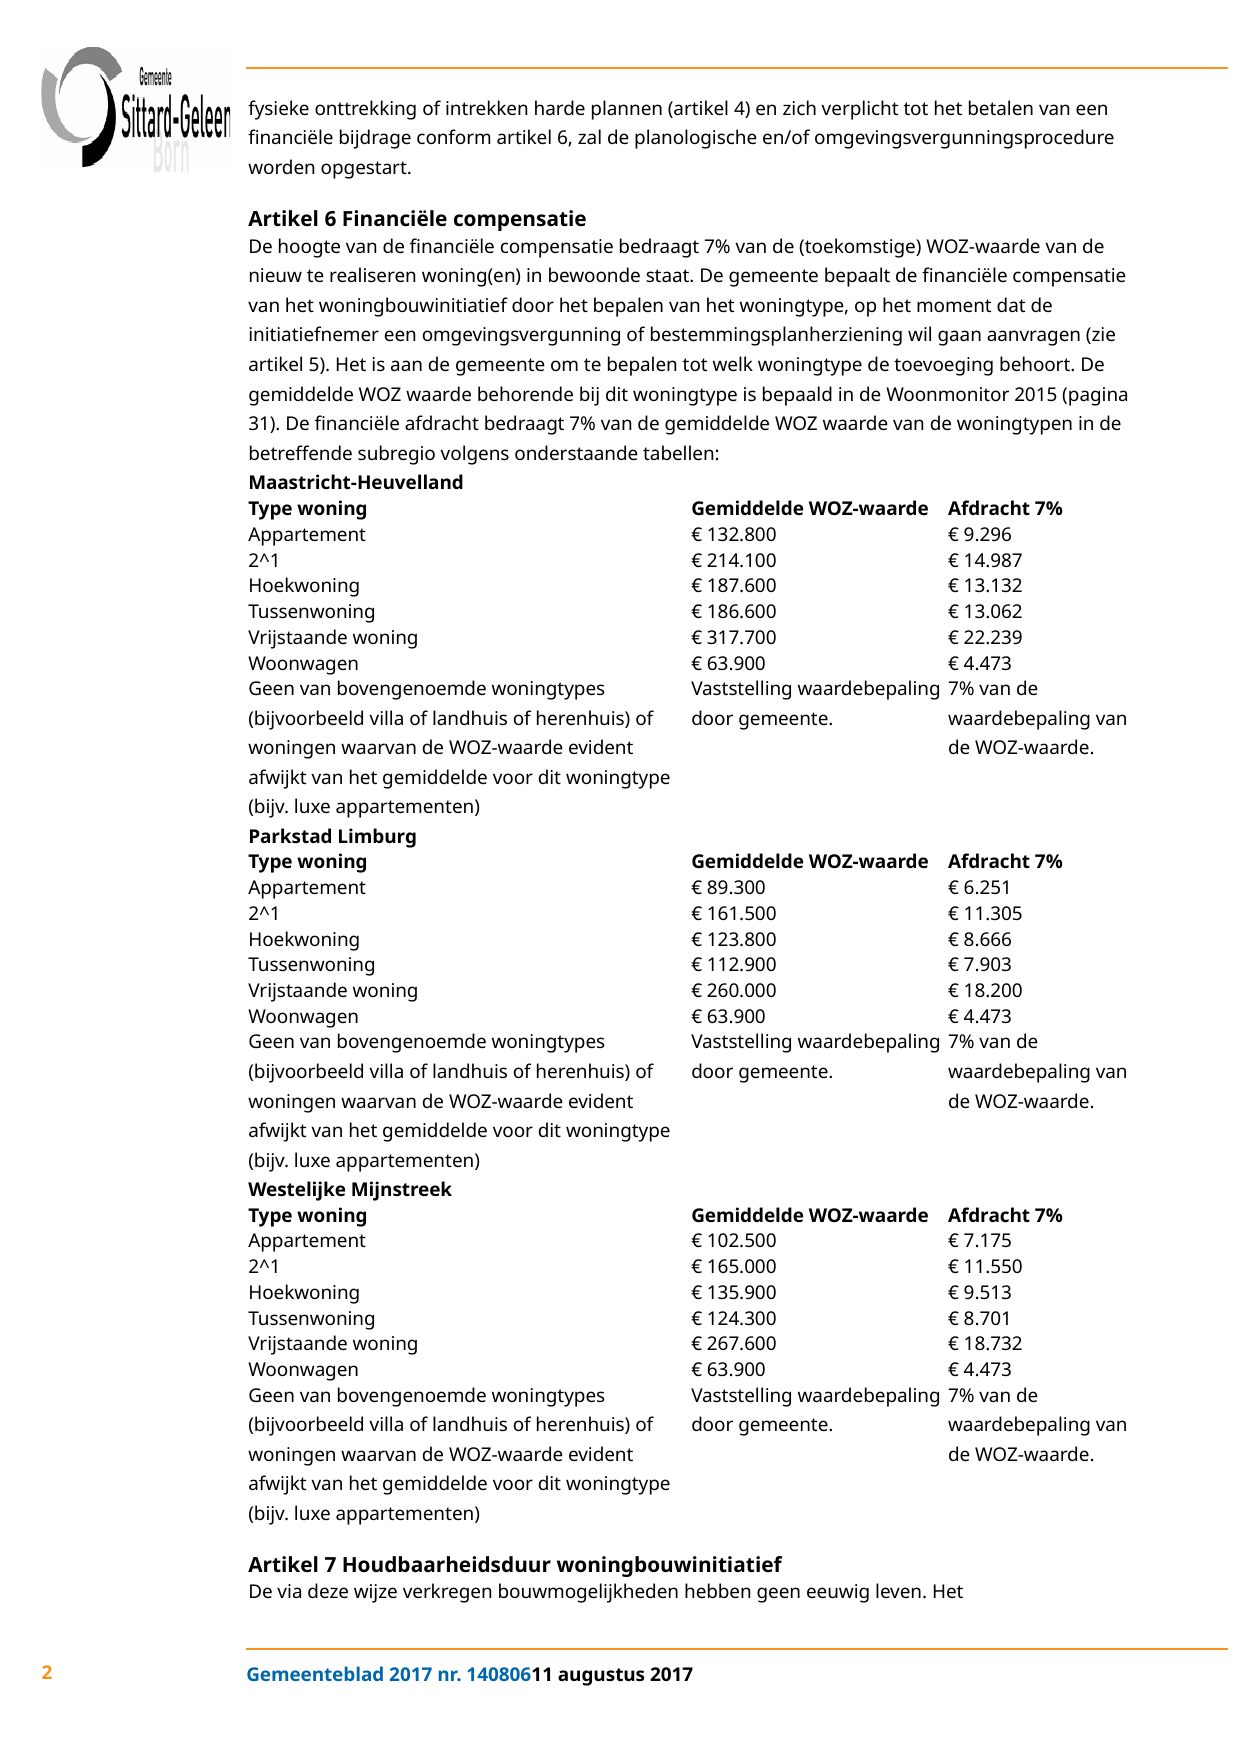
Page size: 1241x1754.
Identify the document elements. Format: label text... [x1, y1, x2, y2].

table_cell Afdracht 7% [948, 495, 1152, 521]
table_cell Geen van bovengenoemde woningtypes (bijvoorbeeld villa of landhuis of herenhuis) of woningen waarvan de WOZ-waarde evident afwijkt van het gemiddelde voor dit woningtype (bijv. luxe appartementen) [248, 1382, 691, 1526]
table_cell Vrijstaande woning [248, 1330, 691, 1356]
table_cell € 9.513 [948, 1279, 1152, 1305]
table_cell € 13.132 [948, 573, 1152, 598]
table_cell 7% van de waardebepaling van de WOZ-waarde. [948, 1029, 1152, 1173]
table_cell € 63.900 [691, 650, 948, 675]
table_cell € 63.900 [691, 1356, 948, 1382]
table_cell € 132.800 [691, 521, 948, 547]
text De hoogte van de financiële compensatie bedraagt 7% van de (toekomstige) WOZ-waarde van de nieuw te realiseren woning(en) in bewoonde staat. De gemeente bepaalt de financiële compensatie van het woningbouwinitiatief door het bepalen van het woningtype, op het moment dat de initiatiefnemer een omgevingsvergunning of bestemmingsplanherziening wil gaan aanvragen (zie artikel 5). Het is aan de gemeente om te bepalen tot welk woningtype de toevoeging behoort. De gemiddelde WOZ waarde behorende bij dit woningtype is bepaald in de Woonmonitor 2015 (pagina 31). De financiële afdracht bedraagt 7% van de gemiddelde WOZ waarde van de woningtypen in de betreffende subregio volgens onderstaande tabellen: [248, 233, 1152, 466]
text Artikel 7 Houdbaarheidsduur woningbouwinitiatief [248, 1550, 1152, 1578]
table_header Parkstad Limburg [248, 823, 691, 848]
table_cell Gemiddelde WOZ-waarde [691, 849, 948, 874]
table_cell Tussenwoning [248, 598, 691, 624]
table_cell Geen van bovengenoemde woningtypes (bijvoorbeeld villa of landhuis of herenhuis) of woningen waarvan de WOZ-waarde evident afwijkt van het gemiddelde voor dit woningtype (bijv. luxe appartementen) [248, 1029, 691, 1173]
table_cell Woonwagen [248, 1356, 691, 1382]
table_cell € 267.600 [691, 1330, 948, 1356]
table_cell € 260.000 [691, 977, 948, 1003]
table_cell € 11.305 [948, 900, 1152, 926]
table_cell Type woning [248, 1202, 691, 1227]
table_cell € 9.296 [948, 521, 1152, 547]
table_cell Vrijstaande woning [248, 624, 691, 650]
table_cell € 8.666 [948, 926, 1152, 951]
table_header [948, 470, 1152, 495]
table_cell Geen van bovengenoemde woningtypes (bijvoorbeeld villa of landhuis of herenhuis) of woningen waarvan de WOZ-waarde evident afwijkt van het gemiddelde voor dit woningtype (bijv. luxe appartementen) [248, 675, 691, 819]
table_cell Vaststelling waardebepaling door gemeente. [691, 1382, 948, 1526]
table_cell Vaststelling waardebepaling door gemeente. [691, 675, 948, 819]
table_cell € 214.100 [691, 547, 948, 572]
table_cell Woonwagen [248, 650, 691, 675]
table_cell € 135.900 [691, 1279, 948, 1305]
table_cell € 18.732 [948, 1330, 1152, 1356]
table_cell Appartement [248, 874, 691, 900]
table_cell € 112.900 [691, 951, 948, 977]
table_cell € 22.239 [948, 624, 1152, 650]
table_cell € 14.987 [948, 547, 1152, 572]
table_cell 7% van de waardebepaling van de WOZ-waarde. [948, 675, 1152, 819]
table_cell € 165.000 [691, 1253, 948, 1279]
table_cell Afdracht 7% [948, 1202, 1152, 1227]
table_cell € 7.175 [948, 1228, 1152, 1253]
table_cell € 317.700 [691, 624, 948, 650]
table_cell € 89.300 [691, 874, 948, 900]
table_cell Tussenwoning [248, 1305, 691, 1330]
table_cell 2^1 [248, 900, 691, 926]
table_cell Afdracht 7% [948, 849, 1152, 874]
table_header [691, 470, 948, 495]
table_cell Woonwagen [248, 1003, 691, 1029]
table_cell € 102.500 [691, 1228, 948, 1253]
table_cell € 13.062 [948, 598, 1152, 624]
table_header Westelijke Mijnstreek [248, 1176, 691, 1202]
table_cell Gemiddelde WOZ-waarde [691, 495, 948, 521]
table_cell € 63.900 [691, 1003, 948, 1029]
table_cell Vrijstaande woning [248, 977, 691, 1003]
table_header [691, 823, 948, 848]
table_cell € 4.473 [948, 1003, 1152, 1029]
table_cell Type woning [248, 495, 691, 521]
table_cell Tussenwoning [248, 951, 691, 977]
table_cell € 124.300 [691, 1305, 948, 1330]
table_cell € 8.701 [948, 1305, 1152, 1330]
table_cell Hoekwoning [248, 1279, 691, 1305]
table_cell Gemiddelde WOZ-waarde [691, 1202, 948, 1227]
table_header [948, 823, 1152, 848]
picture [41, 47, 231, 172]
text Artikel 6 Financiële compensatie [248, 204, 1152, 233]
table_cell € 187.600 [691, 573, 948, 598]
table_cell € 186.600 [691, 598, 948, 624]
table_cell Appartement [248, 1228, 691, 1253]
table_cell Type woning [248, 849, 691, 874]
table_cell Vaststelling waardebepaling door gemeente. [691, 1029, 948, 1173]
table_cell € 6.251 [948, 874, 1152, 900]
table_header Maastricht-Heuvelland [248, 470, 691, 495]
table_header [948, 1176, 1152, 1202]
text fysieke onttrekking of intrekken harde plannen (artikel 4) en zich verplicht tot het betalen van een financiële bijdrage conform artikel 6, zal de planologische en/of omgevingsvergunningsprocedure worden opgestart. [248, 95, 1152, 180]
table_cell Appartement [248, 521, 691, 547]
table_cell Hoekwoning [248, 926, 691, 951]
table_cell 2^1 [248, 547, 691, 572]
table_cell 2^1 [248, 1253, 691, 1279]
table_header [691, 1176, 948, 1202]
table_cell € 11.550 [948, 1253, 1152, 1279]
table_cell € 123.800 [691, 926, 948, 951]
table_cell € 161.500 [691, 900, 948, 926]
table_cell € 4.473 [948, 1356, 1152, 1382]
table_cell € 7.903 [948, 951, 1152, 977]
text De via deze wijze verkregen bouwmogelijkheden hebben geen eeuwig leven. Het [248, 1578, 1152, 1604]
table_cell Hoekwoning [248, 573, 691, 598]
table_cell € 18.200 [948, 977, 1152, 1003]
table_cell € 4.473 [948, 650, 1152, 675]
table_cell 7% van de waardebepaling van de WOZ-waarde. [948, 1382, 1152, 1526]
